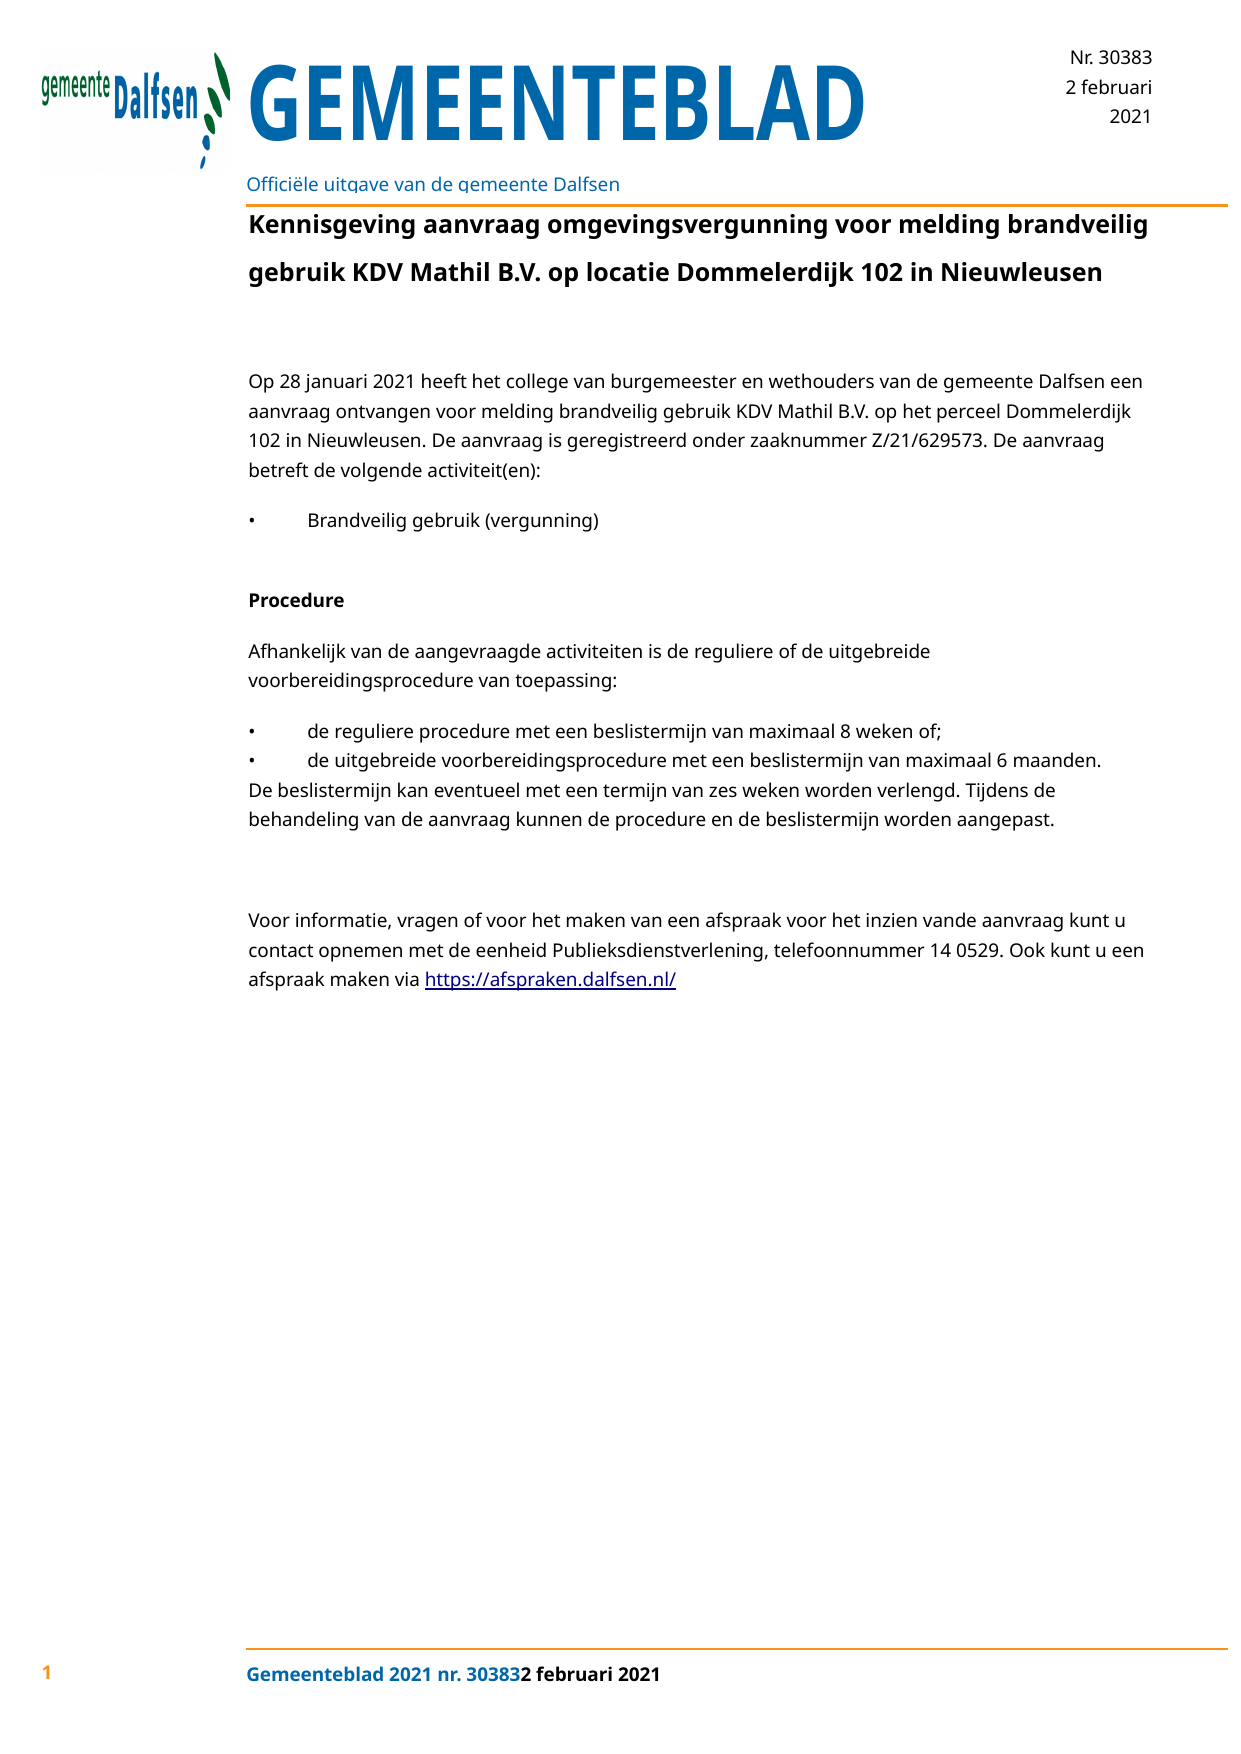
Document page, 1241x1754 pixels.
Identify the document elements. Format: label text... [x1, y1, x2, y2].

list de uitgebreide voorbereidingsprocedure met een beslistermijn van maximaal 6 maanden. [248, 747, 1152, 773]
text Kennisgeving aanvraag omgevingsvergunning voor melding brandveilig gebruik KDV Mathil B.V. op locatie Dommelerdijk 102 in Nieuwleusen [248, 207, 1152, 288]
text Voor informatie, vragen of voor het maken van een afspraak voor het inzien vande aanvraag kunt u contact opnemen met de eenheid Publieksdienstverlening, telefoonnummer 14 0529. Ook kunt u een afspraak maken via https://afspraken.dalfsen.nl/ [248, 907, 1152, 992]
list Brandveilig gebruik (vergunning) [248, 507, 1152, 533]
picture [41, 47, 231, 172]
text De beslistermijn kan eventueel met een termijn van zes weken worden verlengd. Tijdens de behandeling van de aanvraag kunnen de procedure en de beslistermijn worden aangepast. [248, 777, 1152, 832]
text Procedure [248, 587, 1152, 613]
text Op 28 januari 2021 heeft het college van burgemeester en wethouders van de gemeente Dalfsen een aanvraag ontvangen voor melding brandveilig gebruik KDV Mathil B.V. op het perceel Dommelerdijk 102 in Nieuwleusen. De aanvraag is geregistreerd onder zaaknummer Z/21/629573. De aanvraag betreft de volgende activiteit(en): [248, 368, 1152, 483]
list de reguliere procedure met een beslistermijn van maximaal 8 weken of; [248, 718, 1152, 744]
text Afhankelijk van de aangevraagde activiteiten is de reguliere of de uitgebreide voorbereidingsprocedure van toepassing: [248, 638, 1152, 693]
